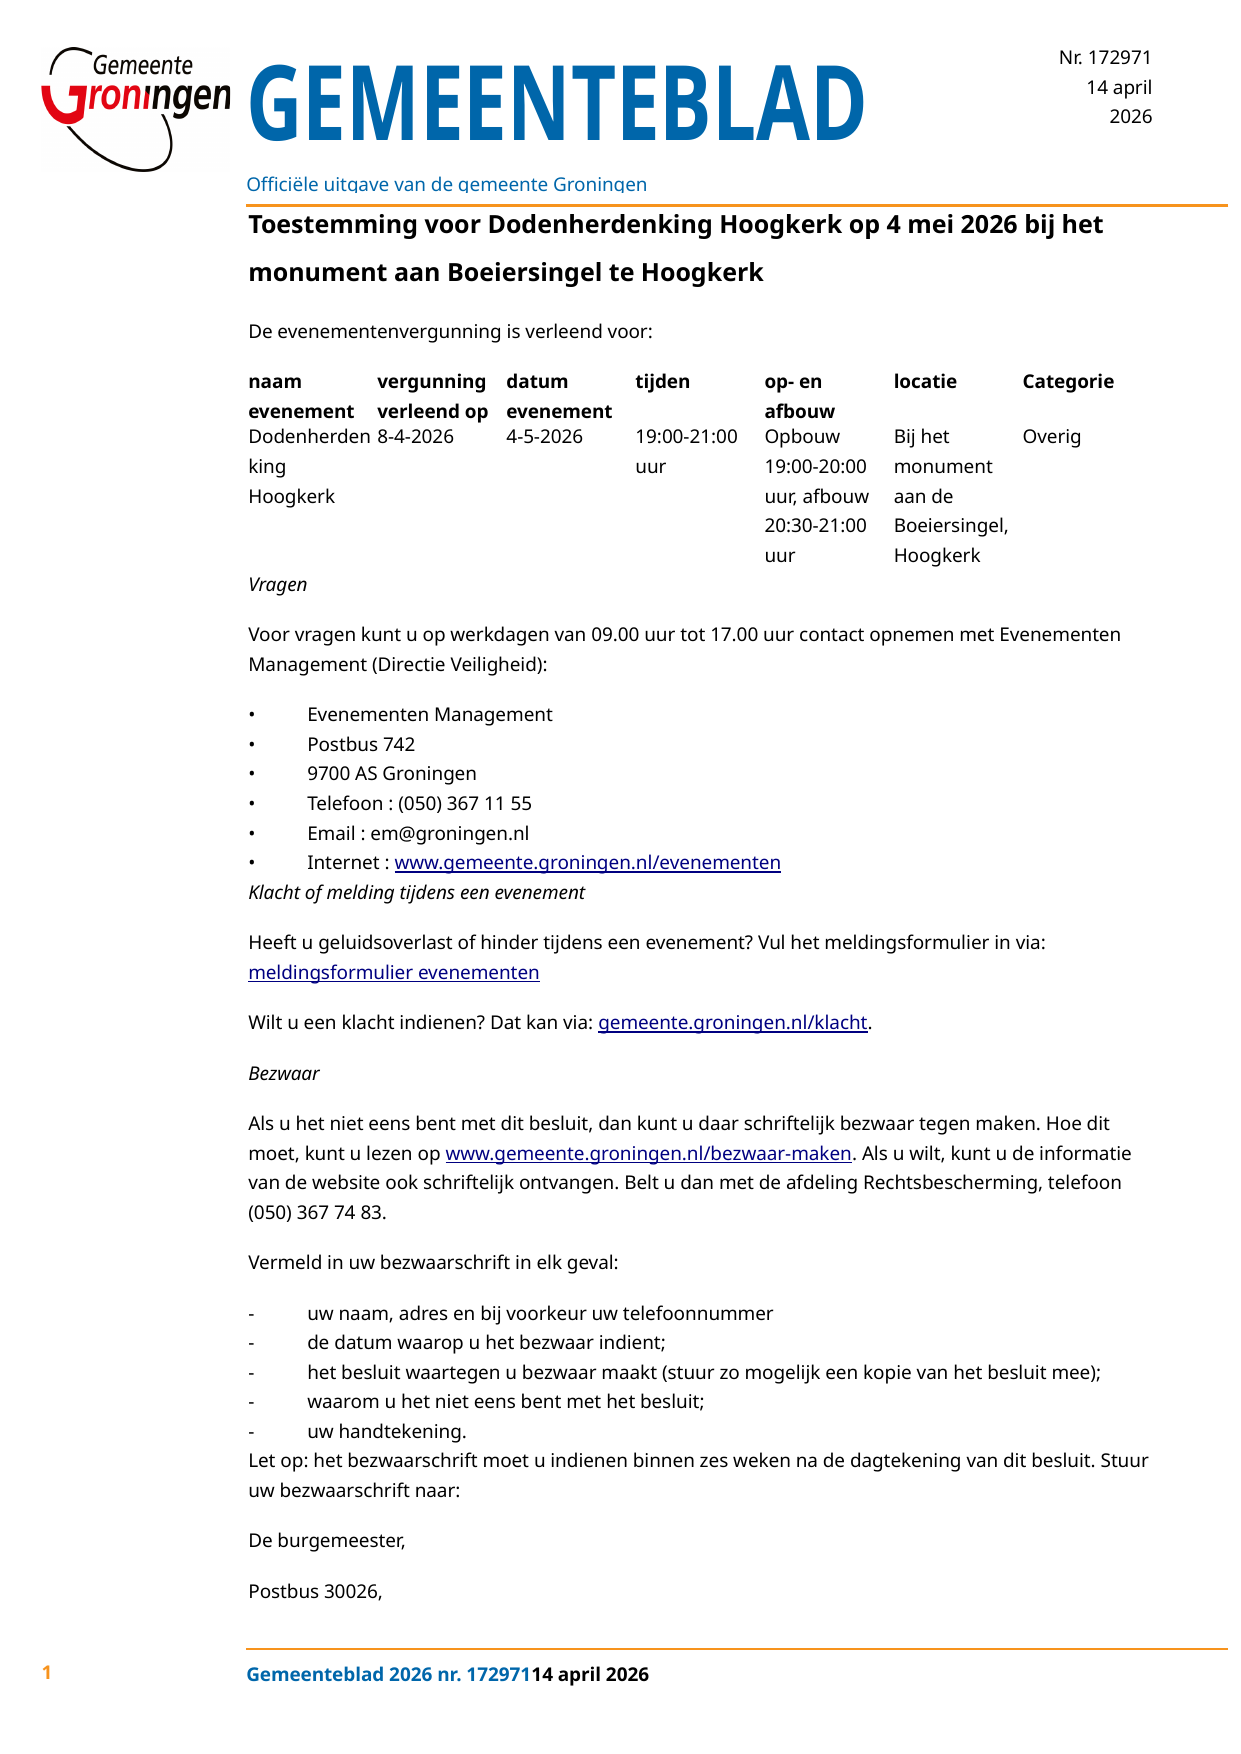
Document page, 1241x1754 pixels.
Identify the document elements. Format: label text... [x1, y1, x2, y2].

list Internet : www.gemeente.groningen.nl/evenementen [248, 849, 1152, 875]
table_cell Bij het monument aan de Boeiersingel, Hoogkerk [894, 424, 1022, 568]
text Vermeld in uw bezwaarschrift in elk geval: [248, 1249, 1152, 1275]
list waarom u het niet eens bent met het besluit; [248, 1388, 1152, 1414]
table_cell Dodenherdenking Hoogkerk [248, 424, 377, 568]
text Let op: het bezwaarschrift moet u indienen binnen zes weken na de dagtekening van dit besluit. Stuur uw bezwaarschrift naar: [248, 1448, 1152, 1503]
table_header datum evenement [506, 369, 635, 424]
text Als u het niet eens bent met dit besluit, dan kunt u daar schriftelijk bezwaar tegen maken. Hoe dit moet, kunt u lezen op www.gemeente.groningen.nl/bezwaar-maken. Als u wilt, kunt u de informatie van de website ook schriftelijk ontvangen. Belt u dan met de afdeling Rechtsbescherming, telefoon (050) 367 74 83. [248, 1110, 1152, 1225]
text Bezwaar [248, 1060, 1152, 1086]
list de datum waarop u het bezwaar indient; [248, 1329, 1152, 1355]
picture [41, 47, 231, 172]
list uw handtekening. [248, 1418, 1152, 1444]
list Telefoon : (050) 367 11 55 [248, 790, 1152, 816]
table_cell 8-4-2026 [377, 424, 506, 568]
table_header vergunning verleend op [377, 369, 506, 424]
text Voor vragen kunt u op werkdagen van 09.00 uur tot 17.00 uur contact opnemen met Evenementen Management (Directie Veiligheid): [248, 621, 1152, 677]
text Wilt u een klacht indienen? Dat kan via: gemeente.groningen.nl/klacht. [248, 1009, 1152, 1035]
table_header op- en afbouw [764, 369, 893, 424]
text De evenementenvergunning is verleend voor: [248, 318, 1152, 344]
table_cell Opbouw 19:00-20:00 uur, afbouw 20:30-21:00 uur [764, 424, 893, 568]
table_header naam evenement [248, 369, 377, 424]
list Evenementen Management [248, 701, 1152, 727]
table_cell 4-5-2026 [506, 424, 635, 568]
table_header Categorie [1023, 369, 1152, 424]
text Postbus 30026, [248, 1578, 1152, 1604]
text De burgemeester, [248, 1528, 1152, 1553]
list 9700 AS Groningen [248, 761, 1152, 786]
table_header tijden [635, 369, 764, 424]
table_header locatie [894, 369, 1022, 424]
list het besluit waartegen u bezwaar maakt (stuur zo mogelijk een kopie van het besluit mee); [248, 1359, 1152, 1385]
text Heeft u geluidsoverlast of hinder tijdens een evenement? Vul het meldingsformulier in via: meldingsformulier evenementen [248, 929, 1152, 985]
text Vragen [248, 571, 1152, 597]
text Klacht of melding tijdens een evenement [248, 879, 1152, 905]
table_cell Overig [1023, 424, 1152, 568]
list uw naam, adres en bij voorkeur uw telefoonnummer [248, 1300, 1152, 1326]
table_cell 19:00-21:00 uur [635, 424, 764, 568]
list Email : em@groningen.nl [248, 820, 1152, 846]
list Postbus 742 [248, 731, 1152, 757]
text Toestemming voor Dodenherdenking Hoogkerk op 4 mei 2026 bij het monument aan Boeiersingel te Hoogkerk [248, 207, 1152, 288]
